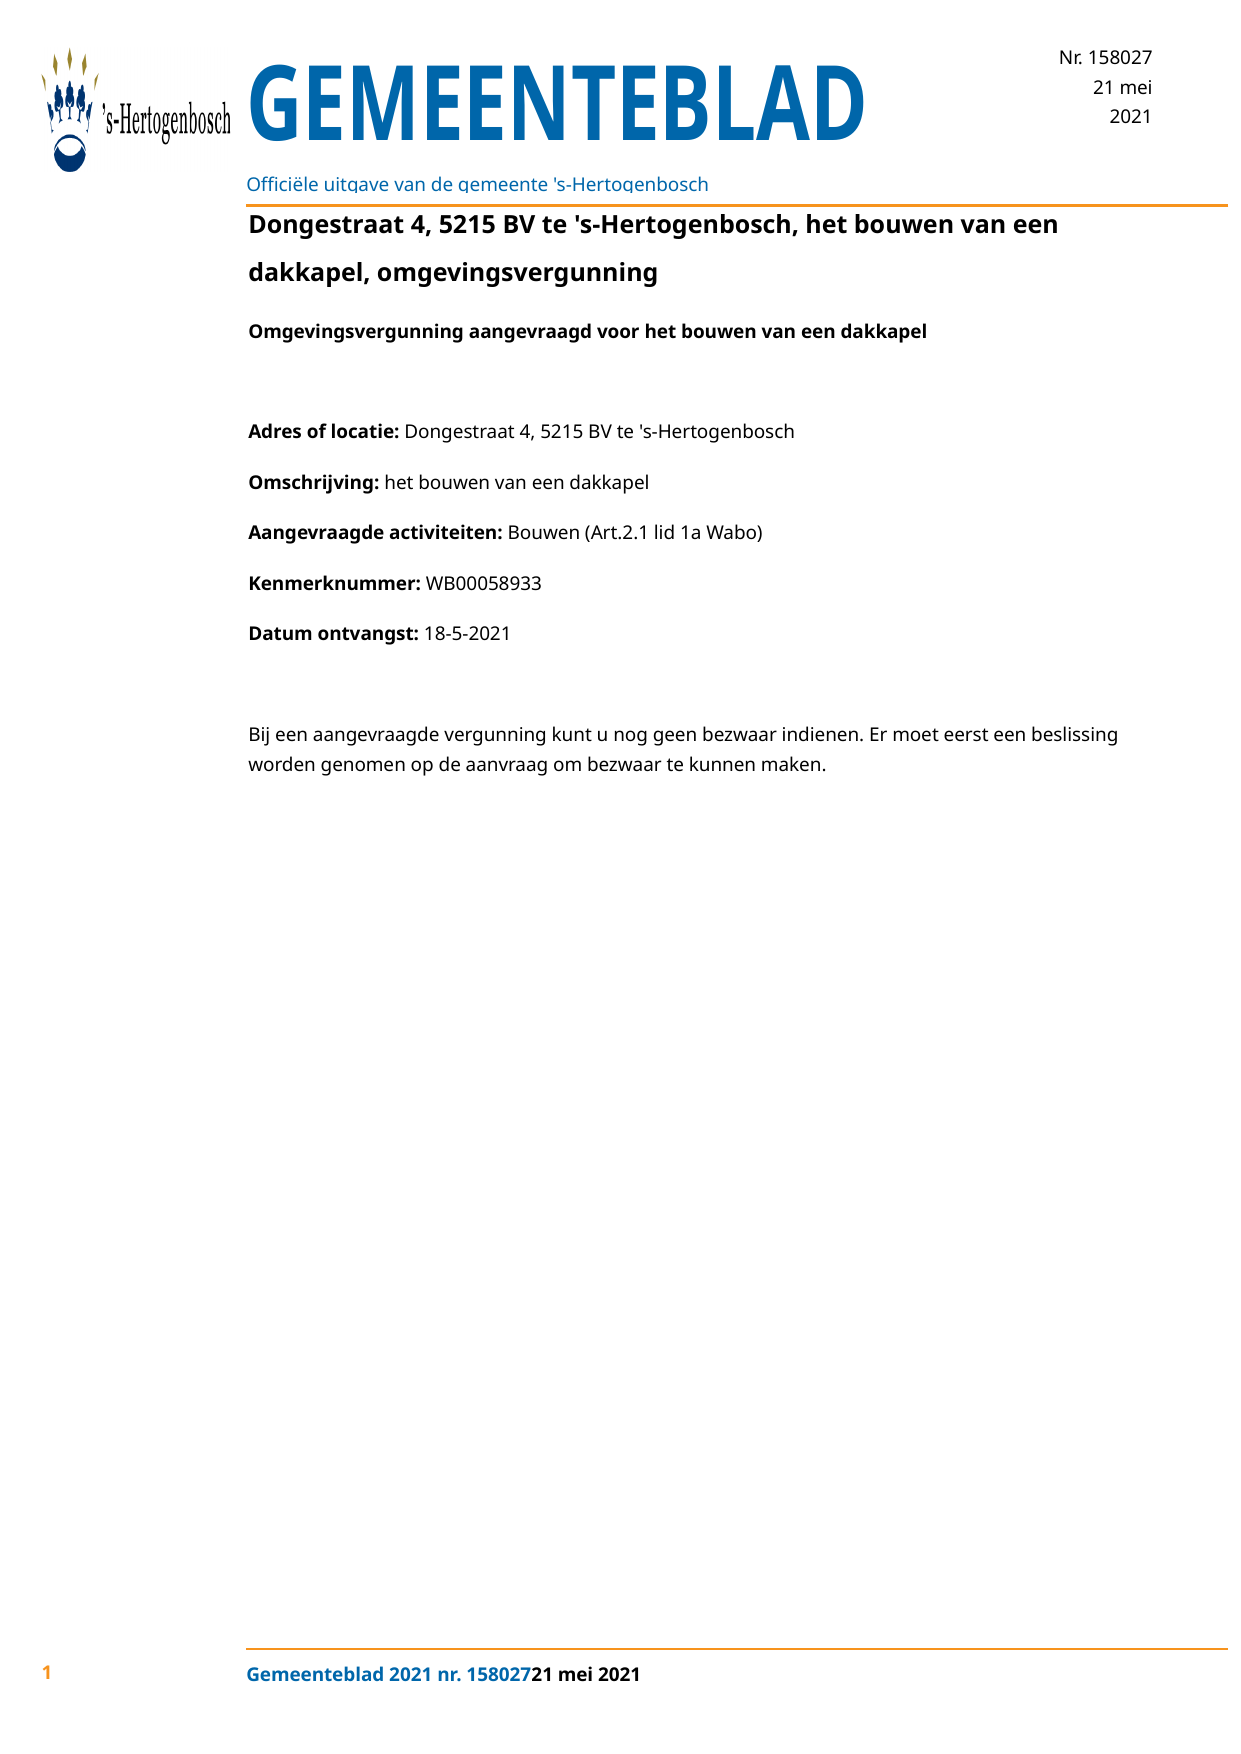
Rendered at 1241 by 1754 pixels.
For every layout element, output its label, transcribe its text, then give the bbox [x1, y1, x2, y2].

text Kenmerknummer: WB00058933 [248, 570, 1152, 596]
text Adres of locatie: Dongestraat 4, 5215 BV te 's-Hertogenbosch [248, 419, 1152, 444]
text Omschrijving: het bouwen van een dakkapel [248, 469, 1152, 495]
text Aangevraagde activiteiten: Bouwen (Art.2.1 lid 1a Wabo) [248, 519, 1152, 545]
text Bij een aangevraagde vergunning kunt u nog geen bezwaar indienen. Er moet eerst een beslissing worden genomen op de aanvraag om bezwaar te kunnen maken. [248, 721, 1152, 777]
text Dongestraat 4, 5215 BV te 's-Hertogenbosch, het bouwen van een dakkapel, omgevingsvergunning [248, 207, 1152, 288]
text Omgevingsvergunning aangevraagd voor het bouwen van een dakkapel [248, 318, 1152, 344]
picture [41, 47, 231, 172]
text Datum ontvangst: 18-5-2021 [248, 620, 1152, 646]
